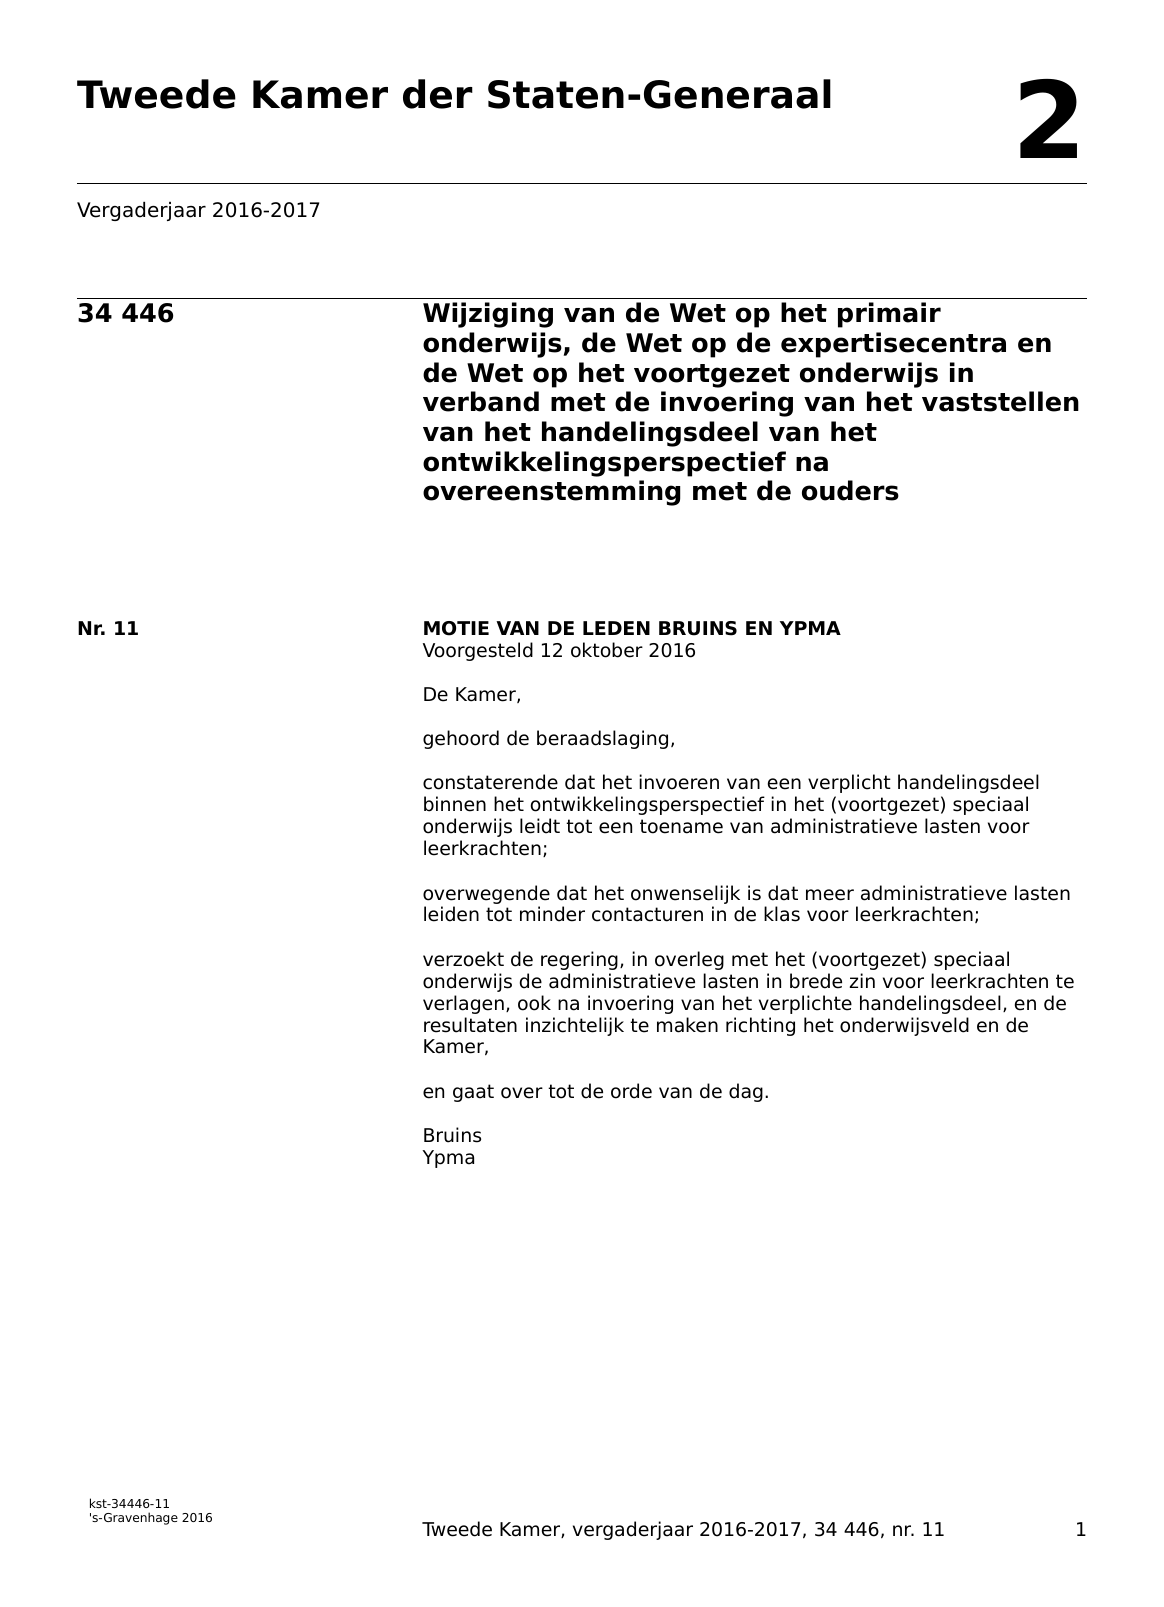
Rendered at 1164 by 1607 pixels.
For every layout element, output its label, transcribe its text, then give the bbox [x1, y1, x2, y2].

table_header Tweede Kamer der Staten-Generaal [77, 59, 886, 183]
table_header 2 [886, 59, 1087, 183]
text 's-Gravenhage 2016 [88, 1511, 323, 1525]
subtitle 34 446 Wijziging van de Wet op het primair onderwijs, de Wet op de expertisecentra en de Wet op het voortgezet onderwijs in verband met de invoering van het vaststellen van het handelingsdeel van het ontwikkelingsperspectief na overeenstemming met de ouders [77, 299, 1087, 507]
subtitle Nr. 11 MOTIE VAN DE LEDEN BRUINS EN YPMA [77, 618, 1087, 640]
text verzoekt de regering, in overleg met het (voortgezet) speciaal onderwijs de administratieve lasten in brede zin voor leerkrachten te verlagen, ook na invoering van het verplichte handelingsdeel, en de resultaten inzichtelijk te maken richting het onderwijsveld en de Kamer, [422, 948, 1087, 1058]
text gehoord de beraadslaging, [422, 728, 1087, 750]
text kst-34446-11 [88, 1497, 323, 1511]
table_cell Vergaderjaar 2016-2017 [77, 184, 1087, 298]
text Bruins [422, 1125, 1087, 1147]
text De Kamer, [422, 684, 1087, 706]
text Voorgesteld 12 oktober 2016 [422, 640, 1087, 662]
text constaterende dat het invoeren van een verplicht handelingsdeel binnen het ontwikkelingsperspectief in het (voortgezet) speciaal onderwijs leidt tot een toename van administratieve lasten voor leerkrachten; [422, 772, 1087, 860]
text Ypma [422, 1147, 1087, 1169]
text en gaat over tot de orde van de dag. [422, 1081, 1087, 1103]
text overwegende dat het onwenselijk is dat meer administratieve lasten leiden tot minder contacturen in de klas voor leerkrachten; [422, 882, 1087, 926]
